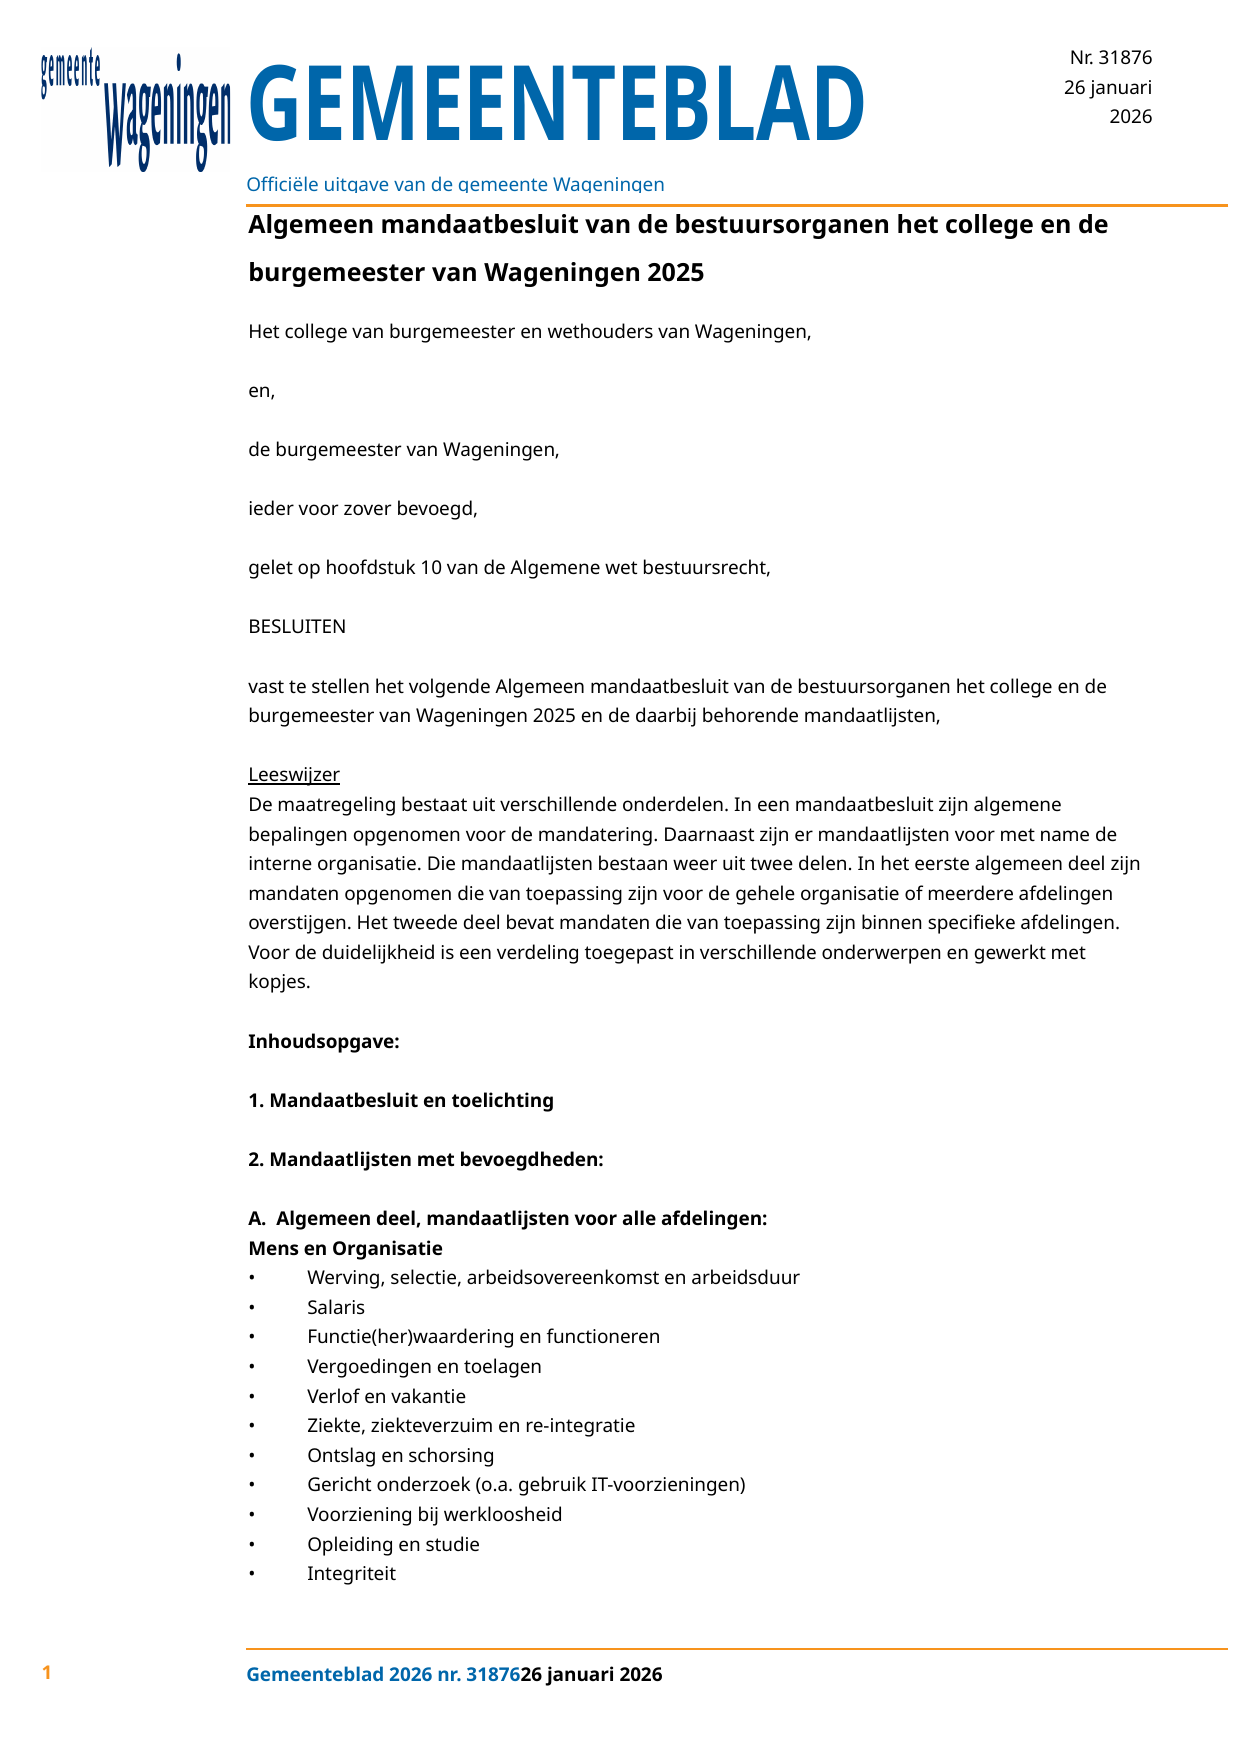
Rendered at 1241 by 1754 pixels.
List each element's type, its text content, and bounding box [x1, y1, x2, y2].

text ieder voor zover bevoegd, [248, 495, 1152, 521]
text Inhoudsopgave: [248, 1028, 1152, 1054]
text en, [248, 377, 1152, 403]
list Gericht onderzoek (o.a. gebruik IT-voorzieningen) [248, 1472, 1152, 1497]
picture [41, 47, 231, 172]
list Functie(her)waardering en functioneren [248, 1324, 1152, 1349]
text Algemeen mandaatbesluit van de bestuursorganen het college en de burgemeester van Wageningen 2025 [248, 207, 1152, 288]
text Leeswijzer [248, 762, 1152, 787]
list Ziekte, ziekteverzuim en re-integratie [248, 1412, 1152, 1438]
list Integriteit [248, 1560, 1152, 1586]
list Opleiding en studie [248, 1531, 1152, 1557]
list Werving, selectie, arbeidsovereenkomst en arbeidsduur [248, 1264, 1152, 1290]
text vast te stellen het volgende Algemeen mandaatbesluit van de bestuursorganen het college en de burgemeester van Wageningen 2025 en de daarbij behorende mandaatlijsten, [248, 673, 1152, 728]
list Verlof en vakantie [248, 1383, 1152, 1409]
text BESLUITEN [248, 614, 1152, 639]
list Ontslag en schorsing [248, 1442, 1152, 1468]
list Voorziening bij werkloosheid [248, 1501, 1152, 1527]
text de burgemeester van Wageningen, [248, 436, 1152, 462]
text 2. Mandaatlijsten met bevoegdheden: [248, 1146, 1152, 1172]
text Mens en Organisatie [248, 1235, 1152, 1261]
list Salaris [248, 1294, 1152, 1320]
text De maatregeling bestaat uit verschillende onderdelen. In een mandaatbesluit zijn algemene bepalingen opgenomen voor de mandatering. Daarnaast zijn er mandaatlijsten voor met name de interne organisatie. Die mandaatlijsten bestaan weer uit twee delen. In het eerste algemeen deel zijn mandaten opgenomen die van toepassing zijn voor de gehele organisatie of meerdere afdelingen overstijgen. Het tweede deel bevat mandaten die van toepassing zijn binnen specifieke afdelingen. Voor de duidelijkheid is een verdeling toegepast in verschillende onderwerpen en gewerkt met kopjes. [248, 791, 1152, 994]
list Vergoedingen en toelagen [248, 1353, 1152, 1379]
text A. Algemeen deel, mandaatlijsten voor alle afdelingen: [248, 1205, 1152, 1231]
text 1. Mandaatbesluit en toelichting [248, 1087, 1152, 1113]
text gelet op hoofdstuk 10 van de Algemene wet bestuursrecht, [248, 554, 1152, 580]
text Het college van burgemeester en wethouders van Wageningen, [248, 318, 1152, 344]
